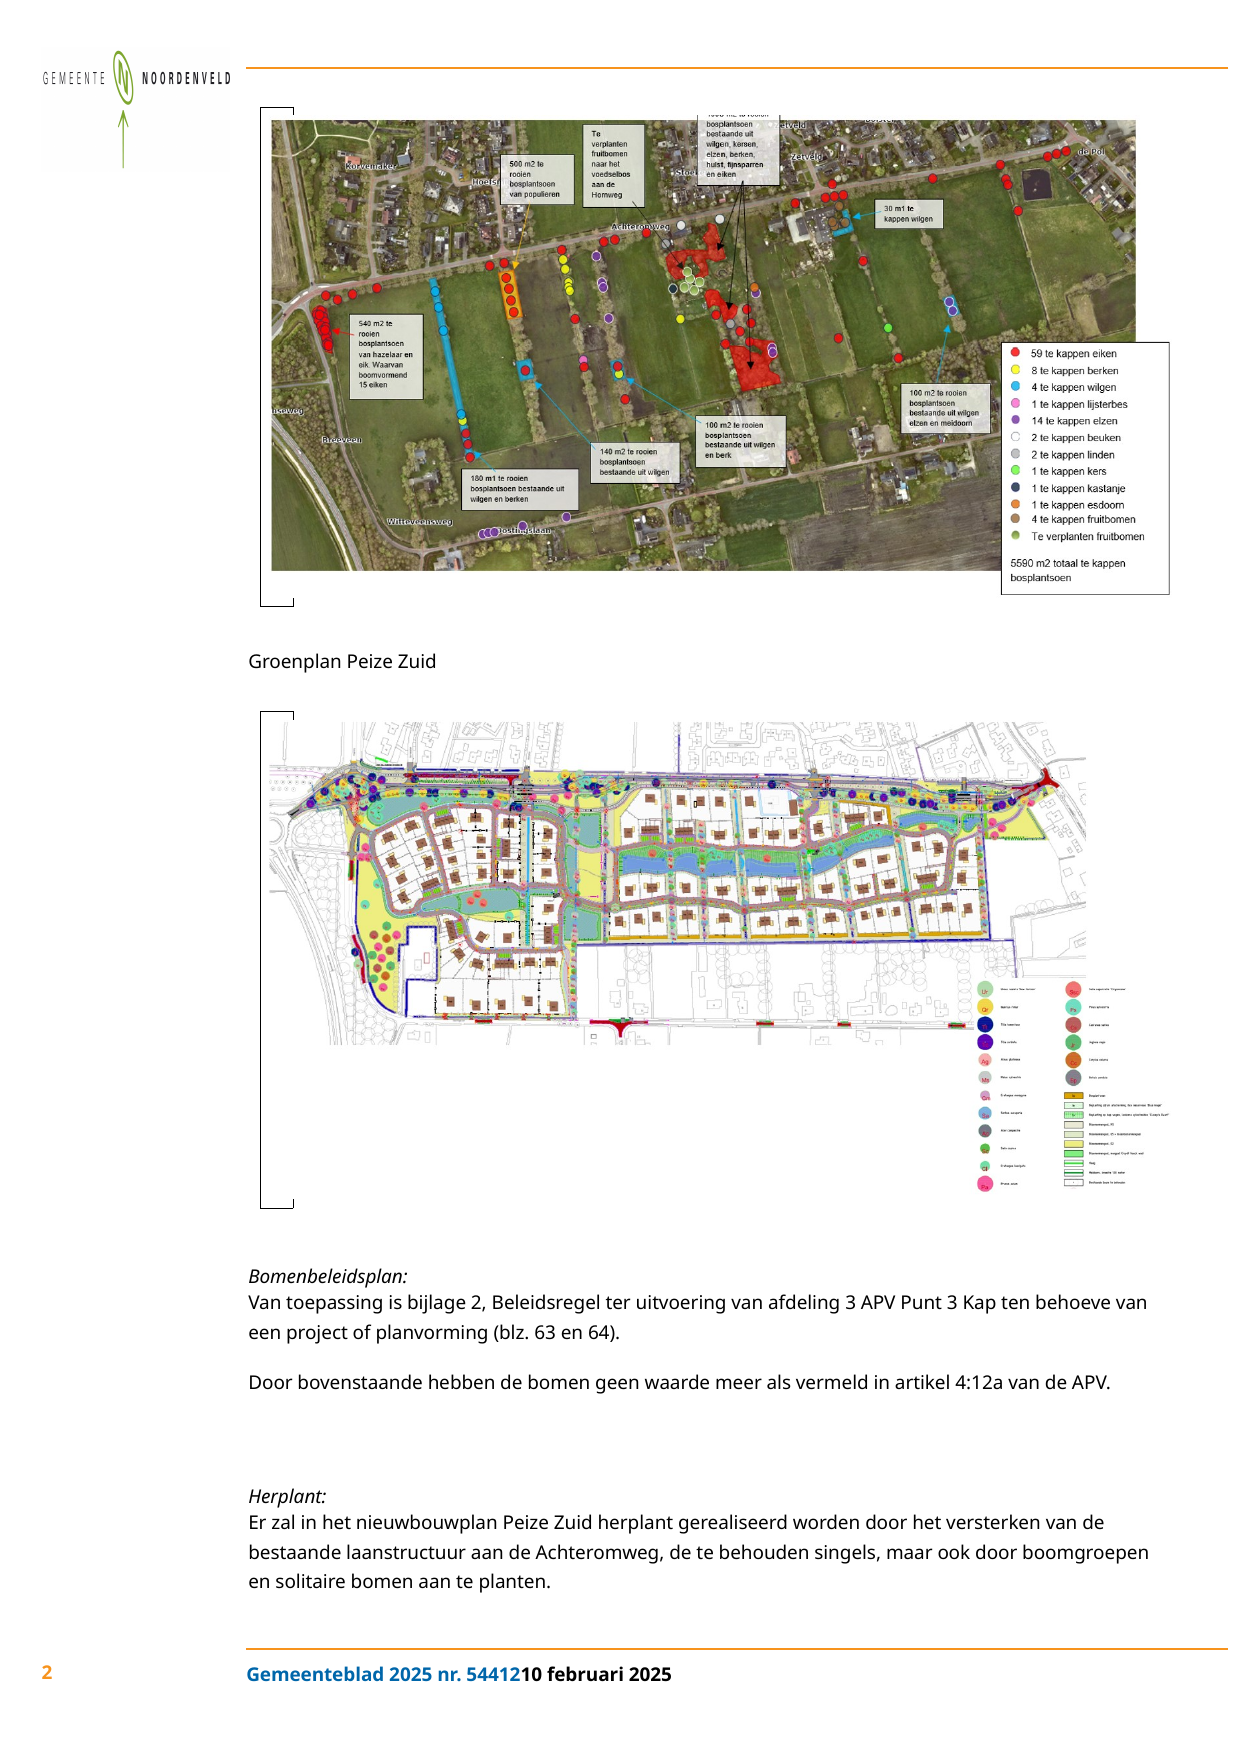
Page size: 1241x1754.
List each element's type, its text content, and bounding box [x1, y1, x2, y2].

text Groenplan Peize Zuid [248, 649, 1152, 674]
text Van toepassing is bijlage 2, Beleidsregel ter uitvoering van afdeling 3 APV Punt 3 Kap ten behoeve van een project of planvorming (blz. 63 en 64). [248, 1289, 1152, 1345]
picture [41, 47, 231, 172]
text Door bovenstaande hebben de bomen geen waarde meer als vermeld in artikel 4:12a van de APV. [248, 1369, 1152, 1395]
picture [268, 720, 1173, 1199]
text Bomenbeleidsplan: [248, 1264, 1152, 1289]
text Herplant: [248, 1484, 1152, 1509]
text Er zal in het nieuwbouwplan Peize Zuid herplant gerealiseerd worden door het versterken van de bestaande laanstructuur aan de Achteromweg, de te behouden singels, maar ook door boomgroepen en solitaire bomen aan te planten. [248, 1509, 1152, 1594]
picture [268, 115, 1173, 598]
